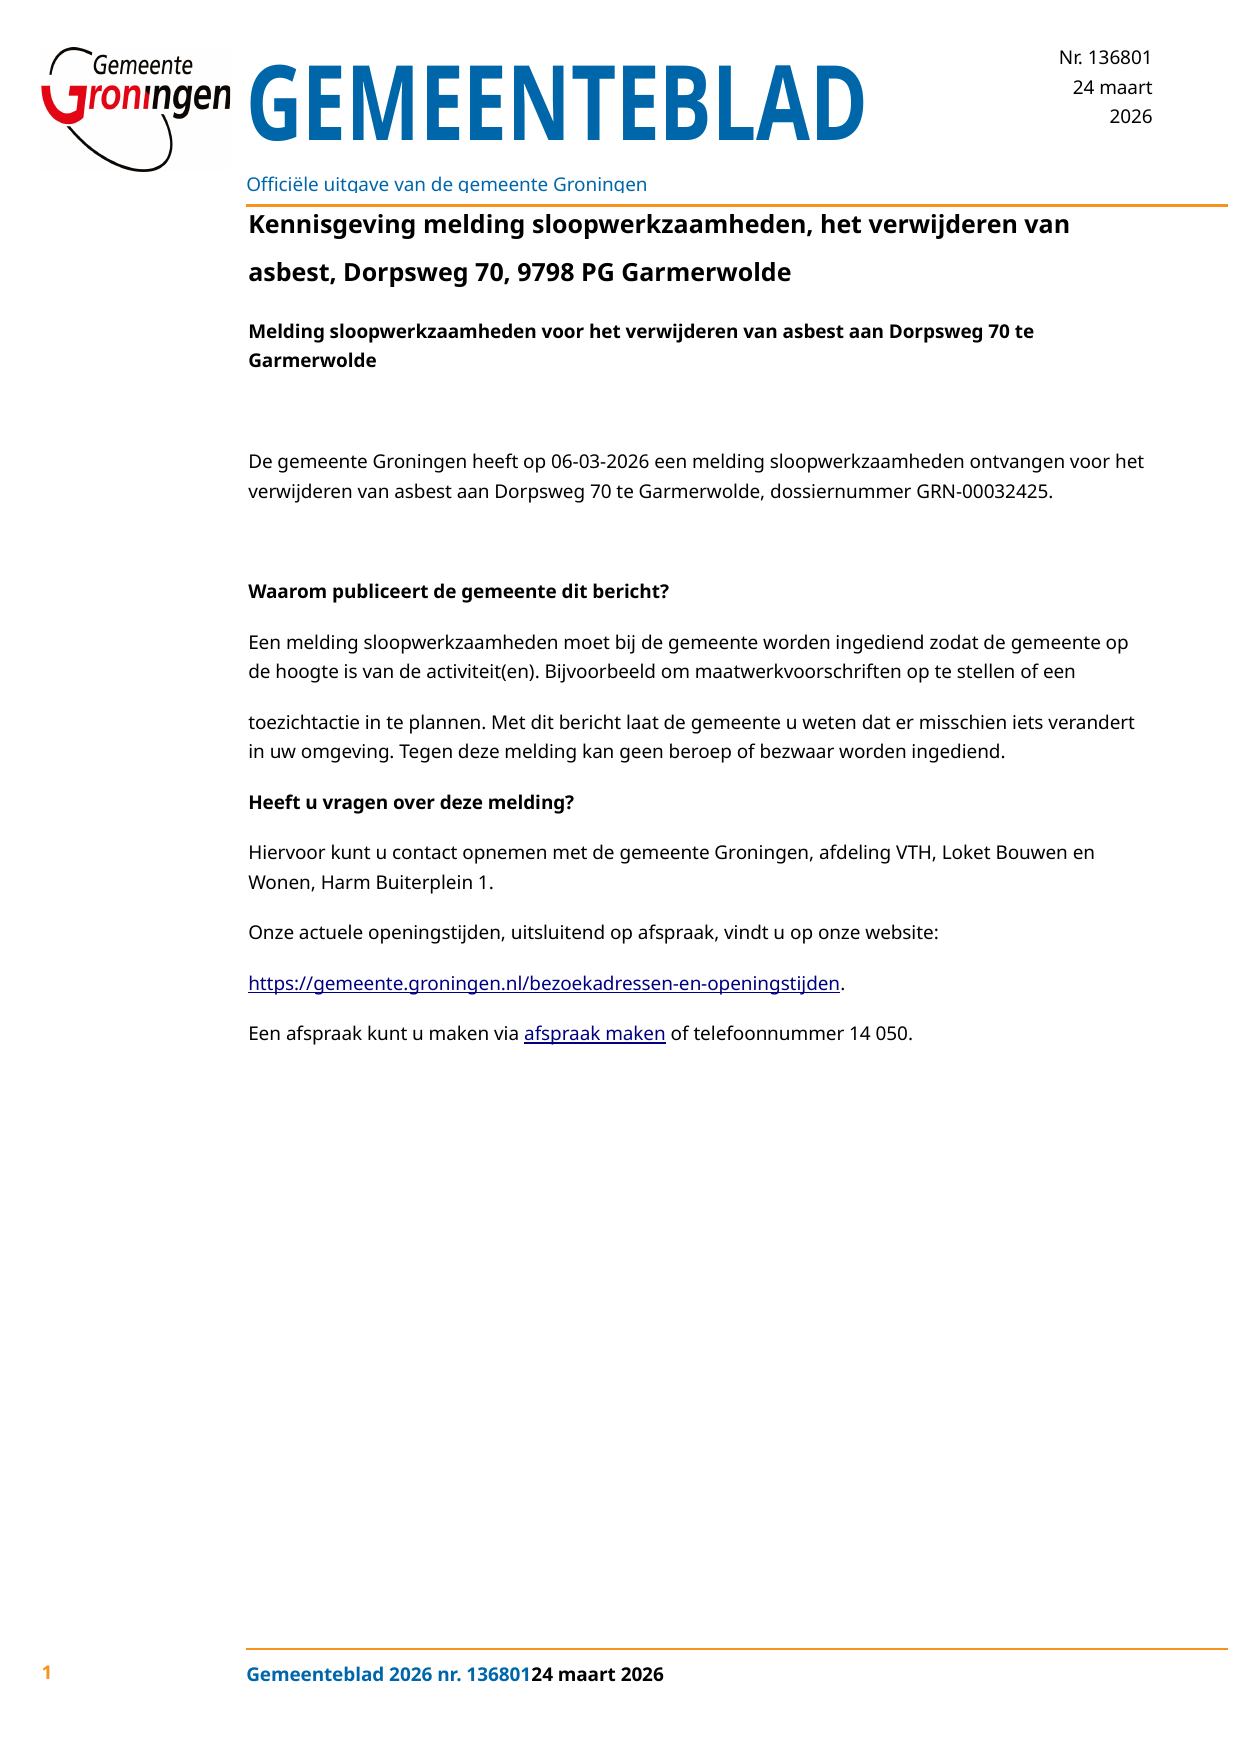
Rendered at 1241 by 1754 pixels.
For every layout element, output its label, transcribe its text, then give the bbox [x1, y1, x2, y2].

text Hiervoor kunt u contact opnemen met de gemeente Groningen, afdeling VTH, Loket Bouwen en Wonen, Harm Buiterplein 1. [248, 839, 1152, 895]
text Melding sloopwerkzaamheden voor het verwijderen van asbest aan Dorpsweg 70 te Garmerwolde [248, 318, 1152, 373]
text Kennisgeving melding sloopwerkzaamheden, het verwijderen van asbest, Dorpsweg 70, 9798 PG Garmerwolde [248, 207, 1152, 288]
text De gemeente Groningen heeft op 06-03-2026 een melding sloopwerkzaamheden ontvangen voor het verwijderen van asbest aan Dorpsweg 70 te Garmerwolde, dossiernummer GRN-00032425. [248, 448, 1152, 504]
text Een melding sloopwerkzaamheden moet bij de gemeente worden ingediend zodat de gemeente op de hoogte is van de activiteit(en). Bijvoorbeeld om maatwerkvoorschriften op te stellen of een [248, 629, 1152, 684]
text toezichtactie in te plannen. Met dit bericht laat de gemeente u weten dat er misschien iets verandert in uw omgeving. Tegen deze melding kan geen beroep of bezwaar worden ingediend. [248, 709, 1152, 764]
text Onze actuele openingstijden, uitsluitend op afspraak, vindt u op onze website: [248, 919, 1152, 945]
text https://gemeente.groningen.nl/bezoekadressen-en-openingstijden. [248, 970, 1152, 996]
text Heeft u vragen over deze melding? [248, 789, 1152, 815]
text Waarom publiceert de gemeente dit bericht? [248, 579, 1152, 604]
text Een afspraak kunt u maken via afspraak maken of telefoonnummer 14 050. [248, 1020, 1152, 1046]
picture [41, 47, 231, 172]
